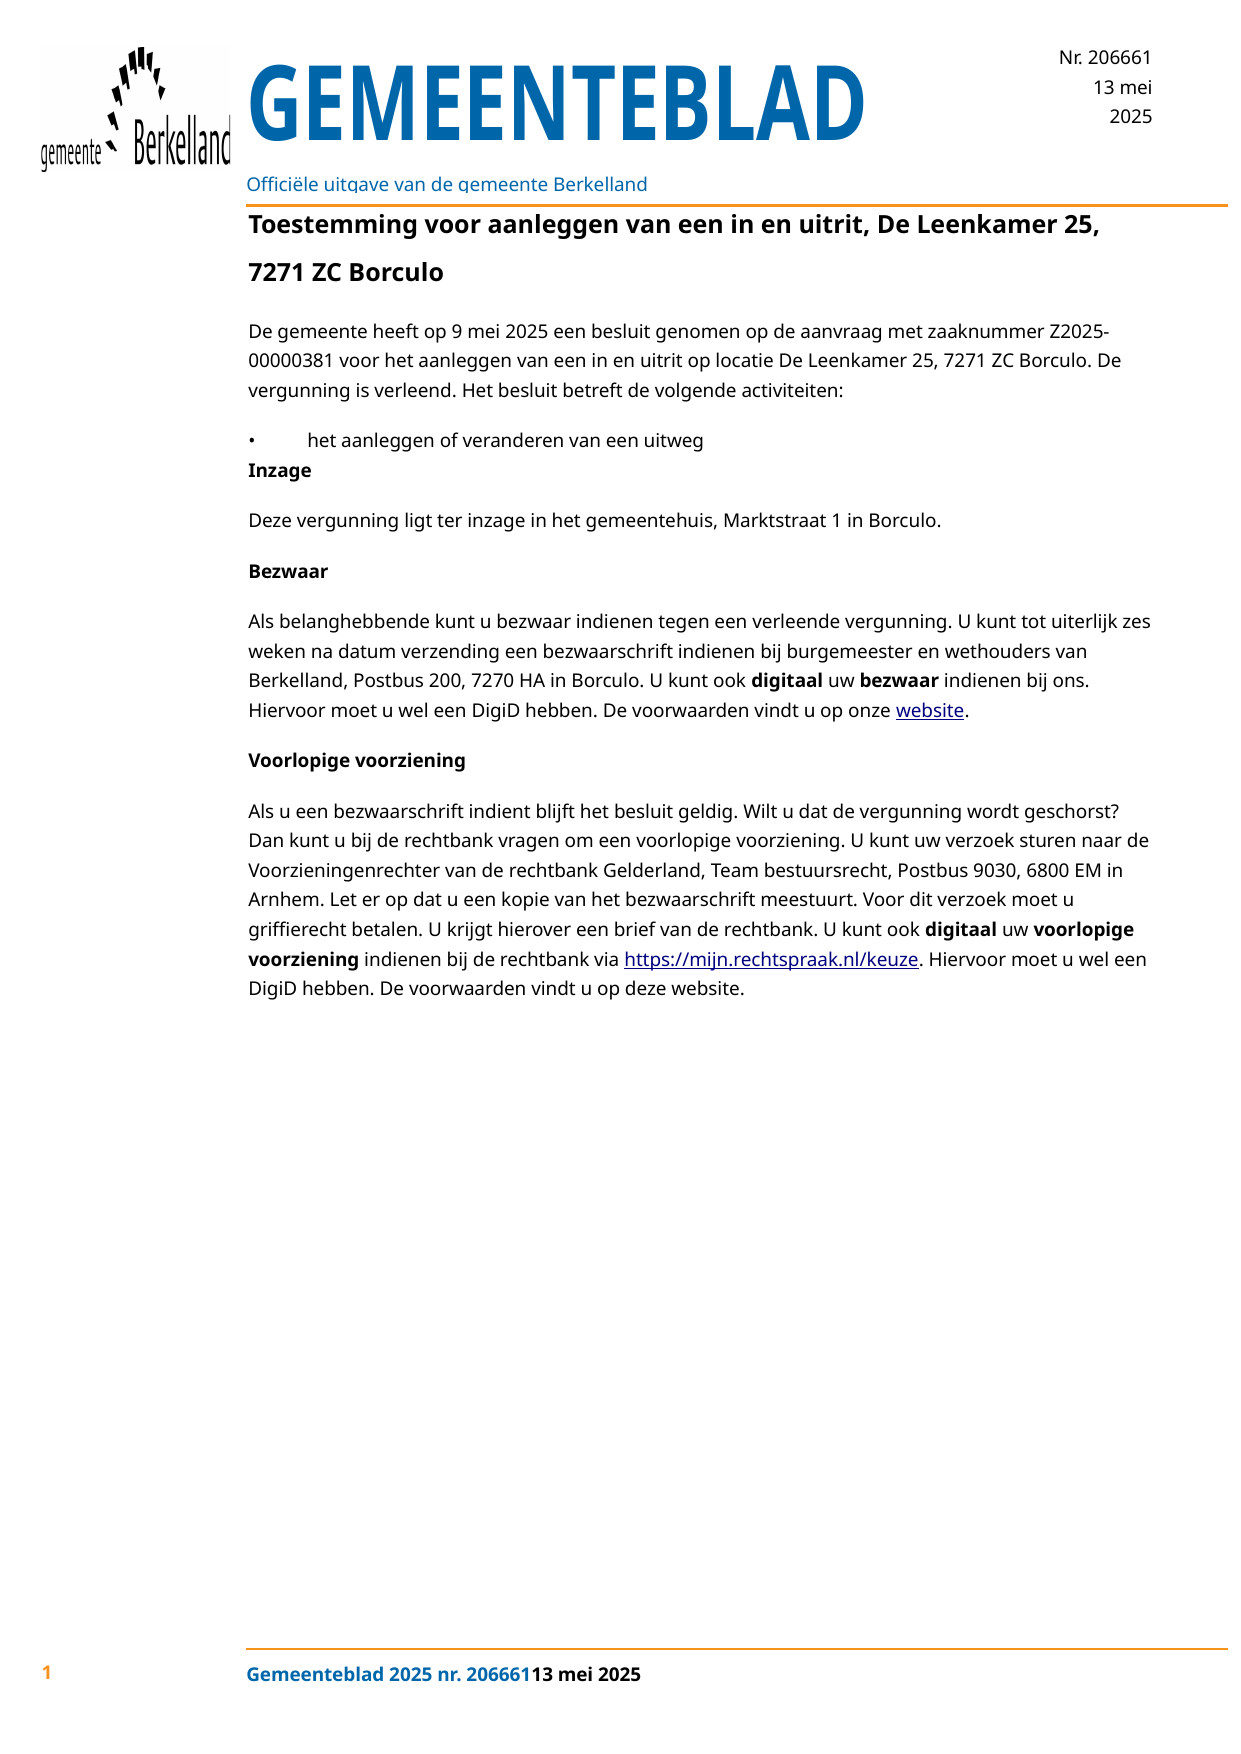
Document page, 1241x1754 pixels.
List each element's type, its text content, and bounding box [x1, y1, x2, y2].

picture [41, 47, 231, 172]
text Inzage [248, 457, 1152, 483]
text Als u een bezwaarschrift indient blijft het besluit geldig. Wilt u dat de vergunning wordt geschorst? Dan kunt u bij de rechtbank vragen om een voorlopige voorziening. U kunt uw verzoek sturen naar de Voorzieningenrechter van de rechtbank Gelderland, Team bestuursrecht, Postbus 9030, 6800 EM in Arnhem. Let er op dat u een kopie van het bezwaarschrift meestuurt. Voor dit verzoek moet u griffierecht betalen. U krijgt hierover een brief van de rechtbank. U kunt ook digitaal uw voorlopige voorziening indienen bij de rechtbank via https://mijn.rechtspraak.nl/keuze. Hiervoor moet u wel een DigiD hebben. De voorwaarden vindt u op deze website. [248, 798, 1152, 1001]
text Bezwaar [248, 558, 1152, 584]
text Deze vergunning ligt ter inzage in het gemeentehuis, Marktstraat 1 in Borculo. [248, 507, 1152, 533]
text Voorlopige voorziening [248, 747, 1152, 773]
list het aanleggen of veranderen van een uitweg [248, 427, 1152, 453]
text De gemeente heeft op 9 mei 2025 een besluit genomen op de aanvraag met zaaknummer Z2025-00000381 voor het aanleggen van een in en uitrit op locatie De Leenkamer 25, 7271 ZC Borculo. De vergunning is verleend. Het besluit betreft de volgende activiteiten: [248, 318, 1152, 403]
text Toestemming voor aanleggen van een in en uitrit, De Leenkamer 25, 7271 ZC Borculo [248, 207, 1152, 288]
text Als belanghebbende kunt u bezwaar indienen tegen een verleende vergunning. U kunt tot uiterlijk zes weken na datum verzending een bezwaarschrift indienen bij burgemeester en wethouders van Berkelland, Postbus 200, 7270 HA in Borculo. U kunt ook digitaal uw bezwaar indienen bij ons. Hiervoor moet u wel een DigiD hebben. De voorwaarden vindt u op onze website. [248, 608, 1152, 723]
